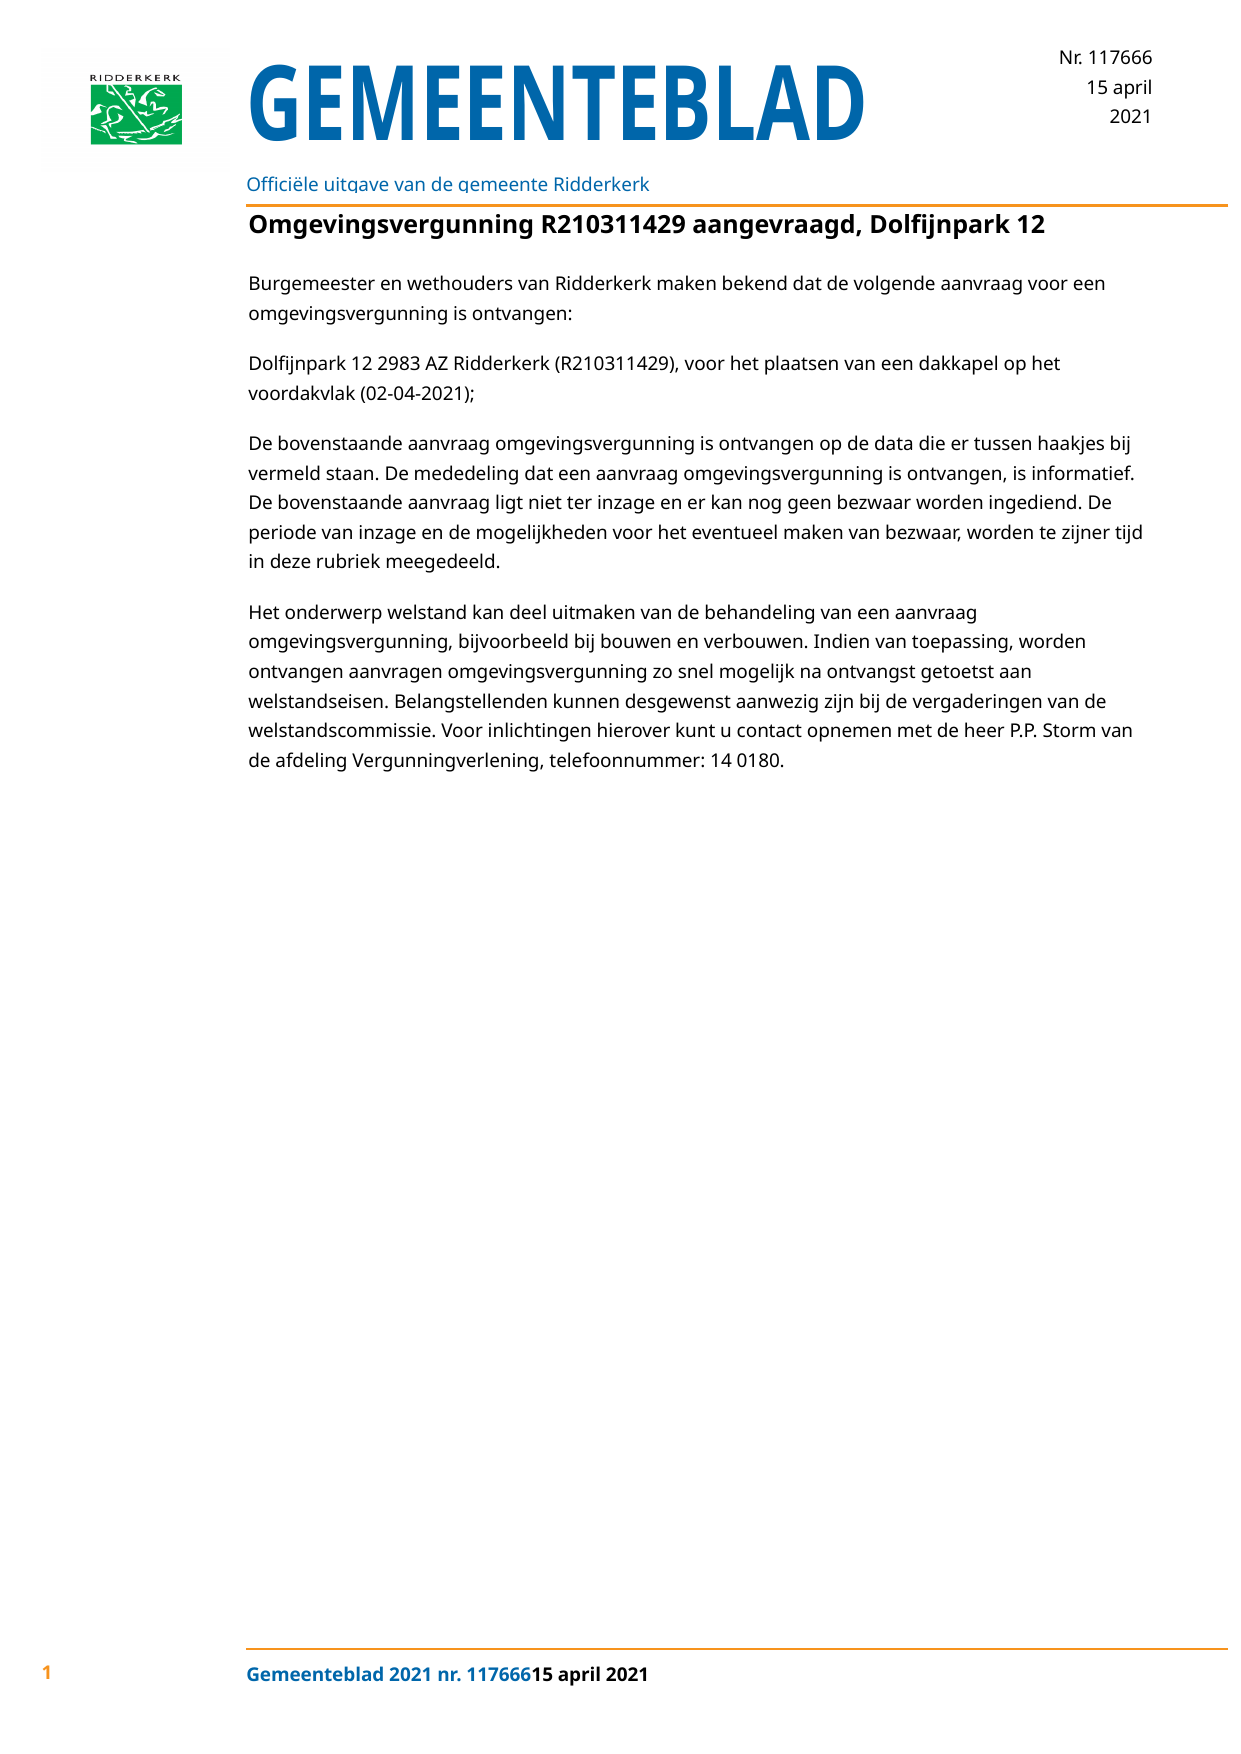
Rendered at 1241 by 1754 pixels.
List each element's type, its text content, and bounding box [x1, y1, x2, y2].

picture [41, 47, 231, 172]
text Het onderwerp welstand kan deel uitmaken van de behandeling van een aanvraag omgevingsvergunning, bijvoorbeeld bij bouwen en verbouwen. Indien van toepassing, worden ontvangen aanvragen omgevingsvergunning zo snel mogelijk na ontvangst getoetst aan welstandseisen. Belangstellenden kunnen desgewenst aanwezig zijn bij de vergaderingen van de welstandscommissie. Voor inlichtingen hierover kunt u contact opnemen met de heer P.P. Storm van de afdeling Vergunningverlening, telefoonnummer: 14 0180. [248, 599, 1152, 773]
text De bovenstaande aanvraag omgevingsvergunning is ontvangen op de data die er tussen haakjes bij vermeld staan. De mededeling dat een aanvraag omgevingsvergunning is ontvangen, is informatief. De bovenstaande aanvraag ligt niet ter inzage en er kan nog geen bezwaar worden ingediend. De periode van inzage en de mogelijkheden voor het eventueel maken van bezwaar, worden te zijner tijd in deze rubriek meegedeeld. [248, 430, 1152, 574]
text Omgevingsvergunning R210311429 aangevraagd, Dolfijnpark 12 [248, 207, 1152, 241]
text Burgemeester en wethouders van Ridderkerk maken bekend dat de volgende aanvraag voor een omgevingsvergunning is ontvangen: [248, 270, 1152, 326]
text Dolfijnpark 12 2983 AZ Ridderkerk (R210311429), voor het plaatsen van een dakkapel op het voordakvlak (02-04-2021); [248, 350, 1152, 406]
